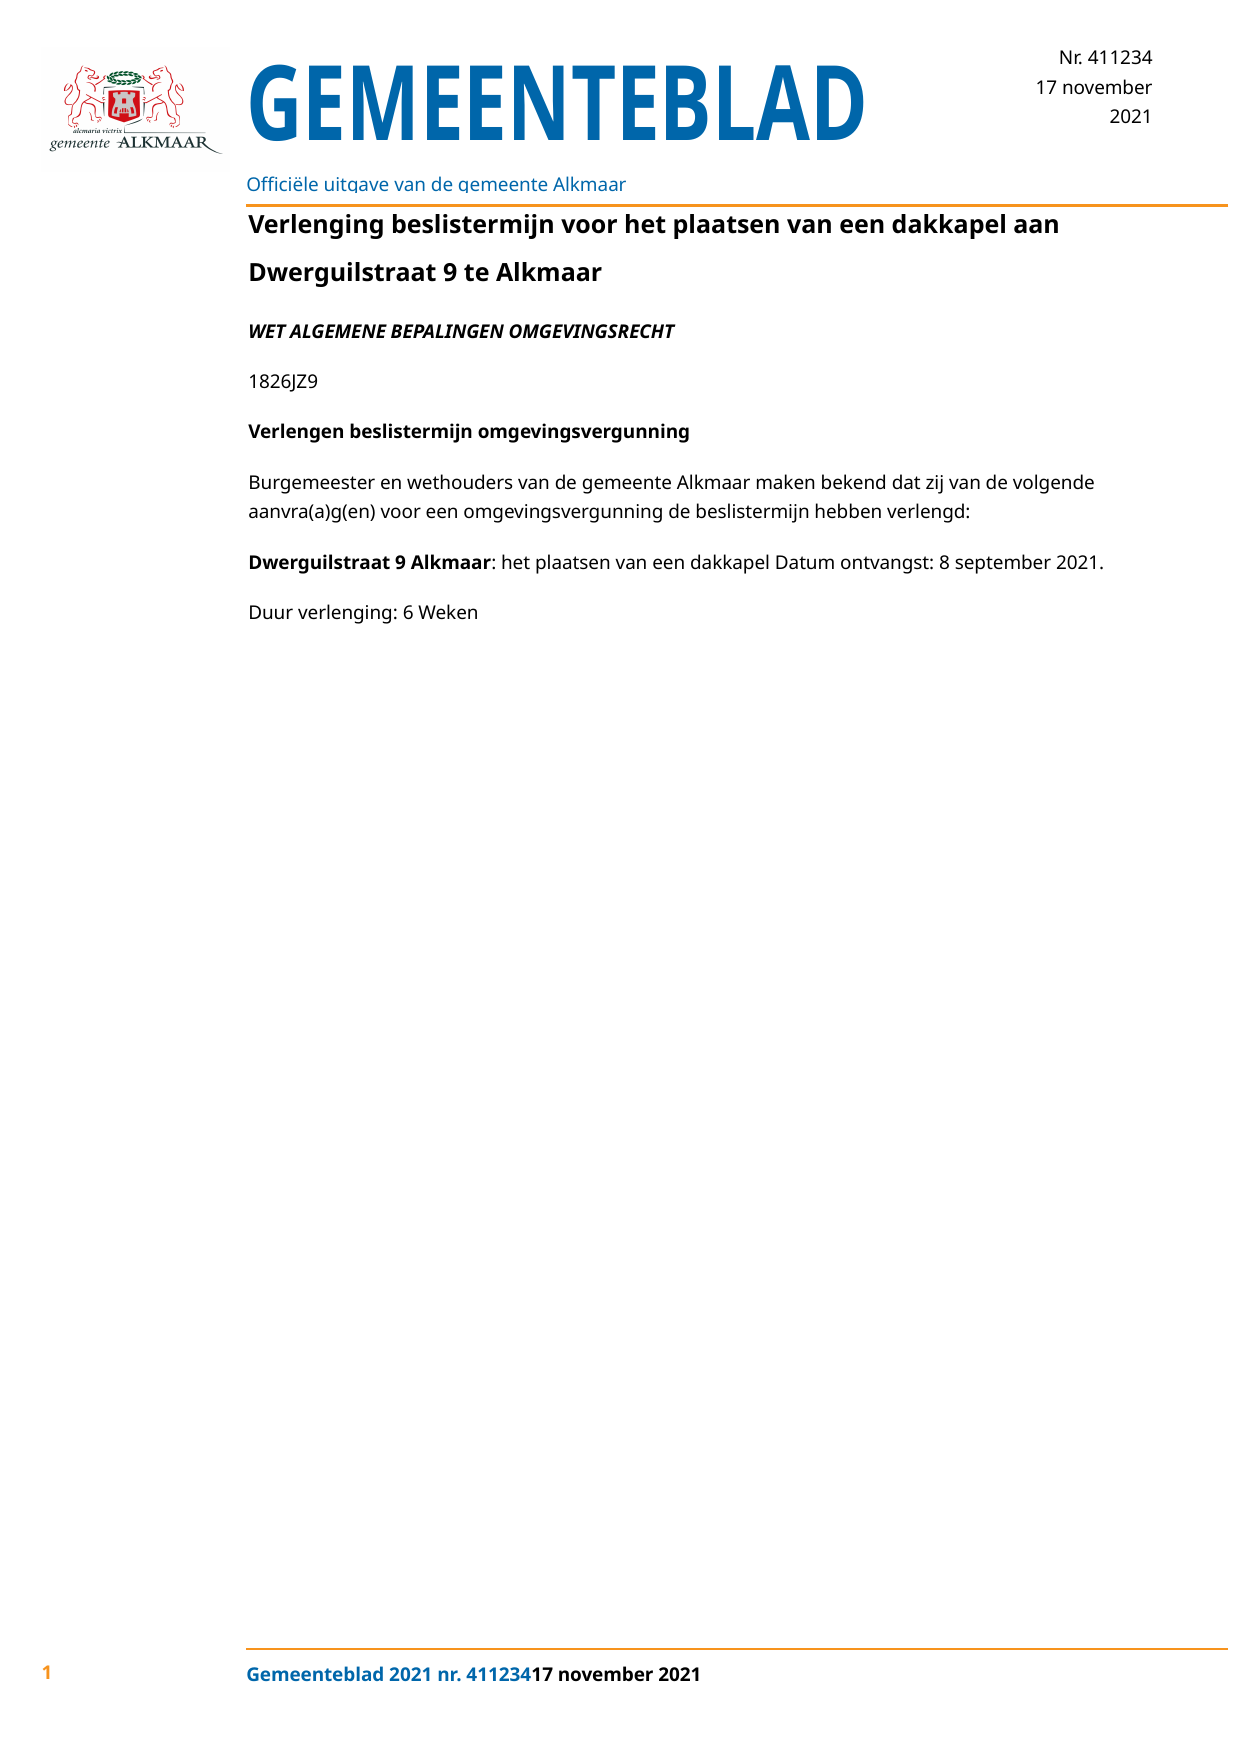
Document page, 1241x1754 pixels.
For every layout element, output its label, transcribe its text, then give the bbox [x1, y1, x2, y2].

text Burgemeester en wethouders van de gemeente Alkmaar maken bekend dat zij van de volgende aanvra(a)g(en) voor een omgevingsvergunning de beslistermijn hebben verlengd: [248, 469, 1152, 524]
text 1826JZ9 [248, 368, 1152, 394]
text Verlenging beslistermijn voor het plaatsen van een dakkapel aan Dwerguilstraat 9 te Alkmaar [248, 207, 1152, 288]
text Duur verlenging: 6 Weken [248, 599, 1152, 625]
text WET ALGEMENE BEPALINGEN OMGEVINGSRECHT [248, 318, 1152, 344]
text Dwerguilstraat 9 Alkmaar: het plaatsen van een dakkapel Datum ontvangst: 8 september 2021. [248, 549, 1152, 575]
text Verlengen beslistermijn omgevingsvergunning [248, 419, 1152, 444]
picture [41, 47, 231, 172]
